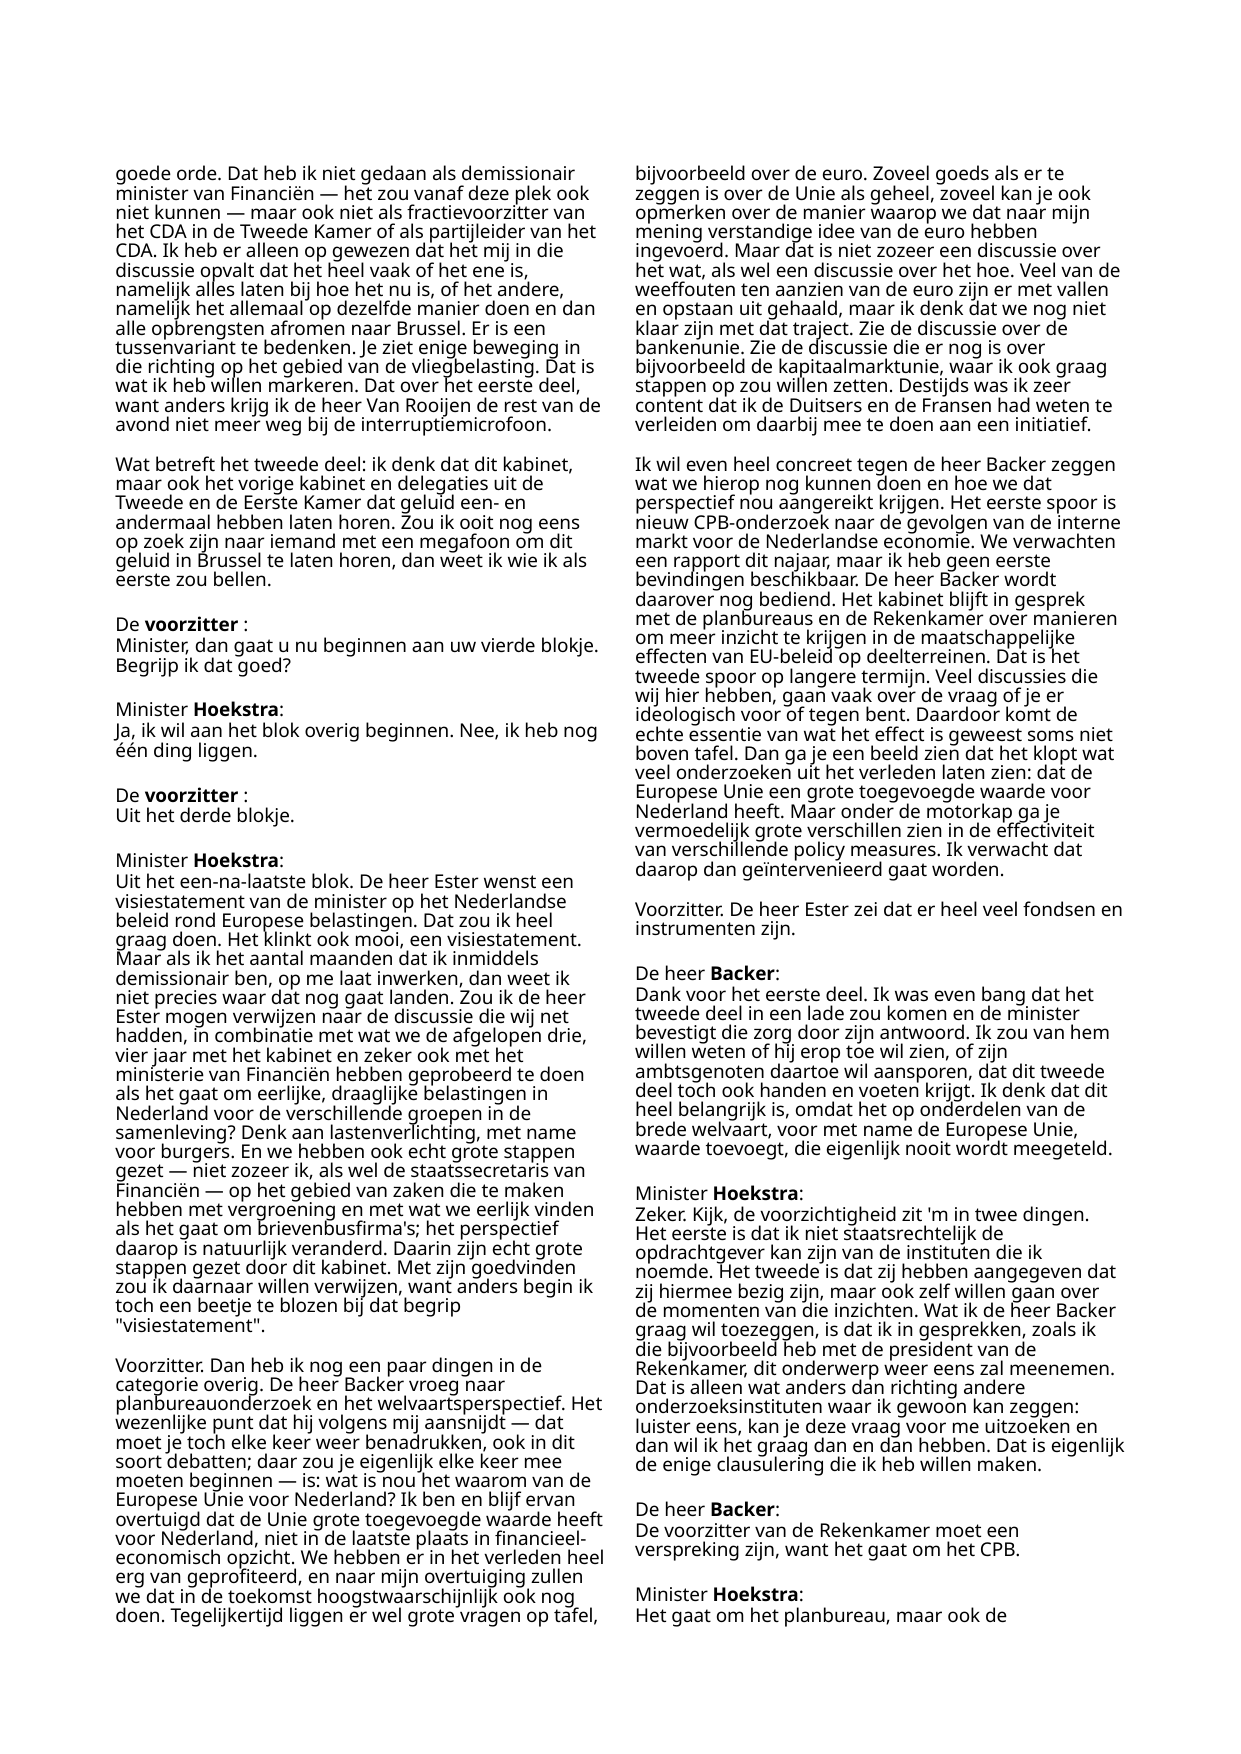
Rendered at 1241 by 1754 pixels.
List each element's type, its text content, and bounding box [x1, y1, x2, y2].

text Voorzitter. De heer Ester zei dat er heel veel fondsen en instrumenten zijn. [635, 901, 1125, 939]
text Ja, ik wil aan het blok overig beginnen. Nee, ik heb nog één ding liggen. [115, 722, 605, 761]
text Uit het een-na-laatste blok. De heer Ester wenst een visiestatement van de minister op het Nederlandse beleid rond Europese belastingen. Dat zou ik heel graag doen. Het klinkt ook mooi, een visiestatement. Maar als ik het aantal maanden dat ik inmiddels demissionair ben, op me laat inwerken, dan weet ik niet precies waar dat nog gaat landen. Zou ik de heer Ester mogen verwijzen naar de discussie die wij net hadden, in combinatie met wat we de afgelopen drie, vier jaar met het kabinet en zeker ook met het ministerie van Financiën hebben geprobeerd te doen als het gaat om eerlijke, draaglijke belastingen in Nederland voor de verschillende groepen in de samenleving? Denk aan lastenverlichting, met name voor burgers. En we hebben ook echt grote stappen gezet — niet zozeer ik, als wel de staatssecretaris van Financiën — op het gebied van zaken die te maken hebben met vergroening en met wat we eerlijk vinden als het gaat om brievenbusfirma's; het perspectief daarop is natuurlijk veranderd. Daarin zijn echt grote stappen gezet door dit kabinet. Met zijn goedvinden zou ik daarnaar willen verwijzen, want anders begin ik toch een beetje te blozen bij dat begrip "visiestatement". [115, 873, 605, 1336]
text goede orde. Dat heb ik niet gedaan als demissionair minister van Financiën — het zou vanaf deze plek ook niet kunnen — maar ook niet als fractievoorzitter van het CDA in de Tweede Kamer of als partijleider van het CDA. Ik heb er alleen op gewezen dat het mij in die discussie opvalt dat het heel vaak of het ene is, namelijk alles laten bij hoe het nu is, of het andere, namelijk het allemaal op dezelfde manier doen en dan alle opbrengsten afromen naar Brussel. Er is een tussenvariant te bedenken. Je ziet enige beweging in die richting op het gebied van de vliegbelasting. Dat is wat ik heb willen markeren. Dat over het eerste deel, want anders krijg ik de heer Van Rooijen de rest van de avond niet meer weg bij de interruptiemicrofoon. [115, 165, 605, 435]
text bijvoorbeeld over de euro. Zoveel goeds als er te zeggen is over de Unie als geheel, zoveel kan je ook opmerken over de manier waarop we dat naar mijn mening verstandige idee van de euro hebben ingevoerd. Maar dat is niet zozeer een discussie over het wat, als wel een discussie over het hoe. Veel van de weeffouten ten aanzien van de euro zijn er met vallen en opstaan uit gehaald, maar ik denk dat we nog niet klaar zijn met dat traject. Zie de discussie over de bankenunie. Zie de discussie die er nog is over bijvoorbeeld de kapitaalmarktunie, waar ik ook graag stappen op zou willen zetten. Destijds was ik zeer content dat ik de Duitsers en de Fransen had weten te verleiden om daarbij mee te doen aan een initiatief. [635, 165, 1125, 435]
text Minister Hoekstra: [635, 1581, 1125, 1607]
text De voorzitter : [115, 612, 605, 637]
text Ik wil even heel concreet tegen de heer Backer zeggen wat we hierop nog kunnen doen en hoe we dat perspectief nou aangereikt krijgen. Het eerste spoor is nieuw CPB-onderzoek naar de gevolgen van de interne markt voor de Nederlandse economie. We verwachten een rapport dit najaar, maar ik heb geen eerste bevindingen beschikbaar. De heer Backer wordt daarover nog bediend. Het kabinet blijft in gesprek met de planbureaus en de Rekenkamer over manieren om meer inzicht te krijgen in de maatschappelijke effecten van EU-beleid op deelterreinen. Dat is het tweede spoor op langere termijn. Veel discussies die wij hier hebben, gaan vaak over de vraag of je er ideologisch voor of tegen bent. Daardoor komt de echte essentie van wat het effect is geweest soms niet boven tafel. Dan ga je een beeld zien dat het klopt wat veel onderzoeken uit het verleden laten zien: dat de Europese Unie een grote toegevoegde waarde voor Nederland heeft. Maar onder de motorkap ga je vermoedelijk grote verschillen zien in de effectiviteit van verschillende policy measures. Ik verwacht dat daarop dan geïntervenieerd gaat worden. [635, 456, 1125, 880]
text De voorzitter : [115, 782, 605, 807]
text Voorzitter. Dan heb ik nog een paar dingen in de categorie overig. De heer Backer vroeg naar planbureauonderzoek en het welvaartsperspectief. Het wezenlijke punt dat hij volgens mij aansnijdt — dat moet je toch elke keer weer benadrukken, ook in dit soort debatten; daar zou je eigenlijk elke keer mee moeten beginnen — is: wat is nou het waarom van de Europese Unie voor Nederland? Ik ben en blijf ervan overtuigd dat de Unie grote toegevoegde waarde heeft voor Nederland, niet in de laatste plaats in financieel-economisch opzicht. We hebben er in het verleden heel erg van geprofiteerd, en naar mijn overtuiging zullen we dat in de toekomst hoogstwaarschijnlijk ook nog doen. Tegelijkertijd liggen er wel grote vragen op tafel, [115, 1357, 605, 1626]
text Dank voor het eerste deel. Ik was even bang dat het tweede deel in een lade zou komen en de minister bevestigt die zorg door zijn antwoord. Ik zou van hem willen weten of hij erop toe wil zien, of zijn ambtsgenoten daartoe wil aansporen, dat dit tweede deel toch ook handen en voeten krijgt. Ik denk dat dit heel belangrijk is, omdat het op onderdelen van de brede welvaart, voor met name de Europese Unie, waarde toevoegt, die eigenlijk nooit wordt meegeteld. [635, 986, 1125, 1159]
text Minister Hoekstra: [115, 697, 605, 722]
text Wat betreft het tweede deel: ik denk dat dit kabinet, maar ook het vorige kabinet en delegaties uit de Tweede en de Eerste Kamer dat geluid een- en andermaal hebben laten horen. Zou ik ooit nog eens op zoek zijn naar iemand met een megafoon om dit geluid in Brussel te laten horen, dan weet ik wie ik als eerste zou bellen. [115, 456, 605, 591]
text Zeker. Kijk, de voorzichtigheid zit 'm in twee dingen. Het eerste is dat ik niet staatsrechtelijk de opdrachtgever kan zijn van de instituten die ik noemde. Het tweede is dat zij hebben aangegeven dat zij hiermee bezig zijn, maar ook zelf willen gaan over de momenten van die inzichten. Wat ik de heer Backer graag wil toezeggen, is dat ik in gesprekken, zoals ik die bijvoorbeeld heb met de president van de Rekenkamer, dit onderwerp weer eens zal meenemen. Dat is alleen wat anders dan richting andere onderzoeksinstituten waar ik gewoon kan zeggen: luister eens, kan je deze vraag voor me uitzoeken en dan wil ik het graag dan en dan hebben. Dat is eigenlijk de enige clausulering die ik heb willen maken. [635, 1206, 1125, 1475]
text De heer Backer: [635, 960, 1125, 986]
text Minister Hoekstra: [635, 1180, 1125, 1206]
text Het gaat om het planbureau, maar ook de [635, 1607, 1125, 1626]
text De heer Backer: [635, 1496, 1125, 1522]
text De voorzitter van de Rekenkamer moet een verspreking zijn, want het gaat om het CPB. [635, 1522, 1125, 1561]
text Minister, dan gaat u nu beginnen aan uw vierde blokje. Begrijp ik dat goed? [115, 637, 605, 676]
text Uit het derde blokje. [115, 807, 605, 827]
text Minister Hoekstra: [115, 848, 605, 873]
